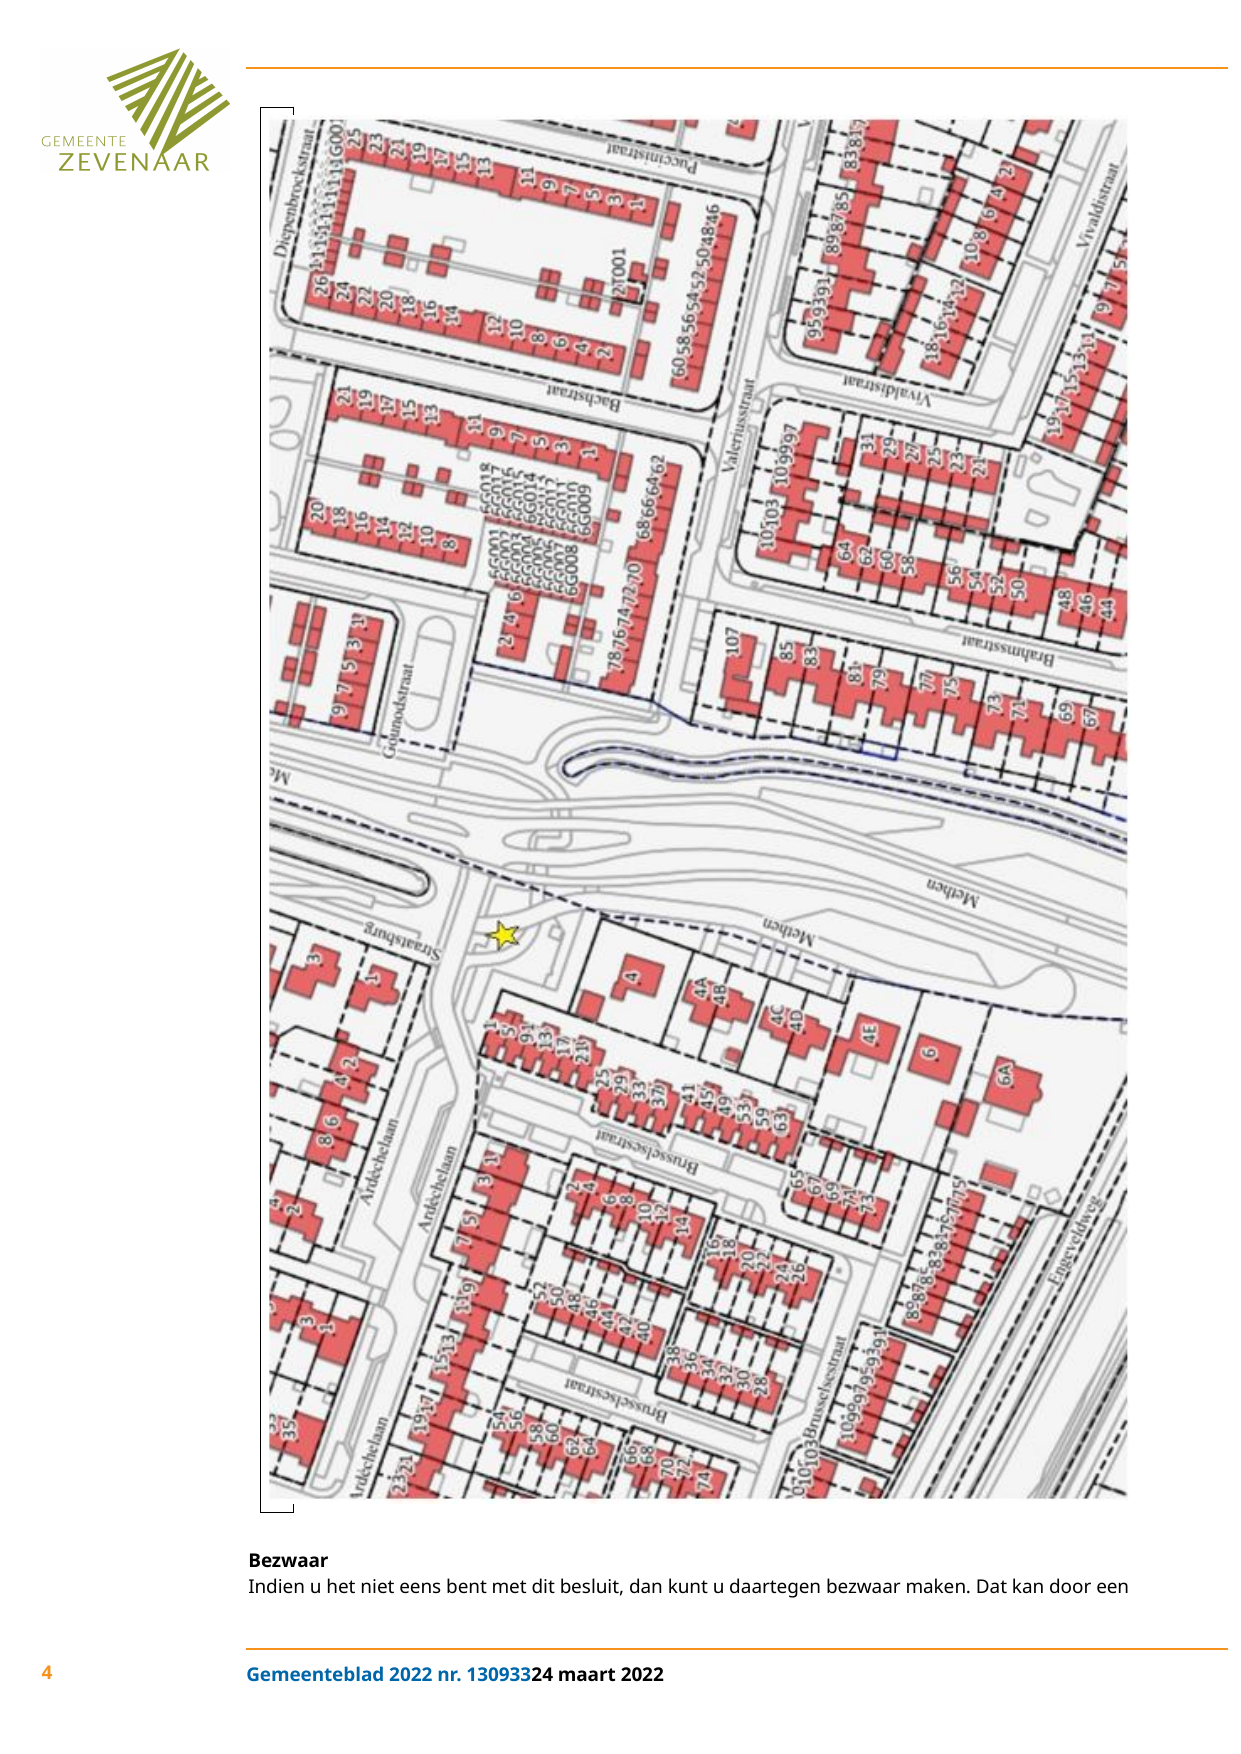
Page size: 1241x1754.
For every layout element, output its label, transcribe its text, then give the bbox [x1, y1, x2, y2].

text Indien u het niet eens bent met dit besluit, dan kunt u daartegen bezwaar maken. Dat kan door een [248, 1573, 1152, 1599]
picture [41, 47, 231, 172]
text Bezwaar [248, 1547, 1152, 1573]
picture [268, 115, 1131, 1504]
